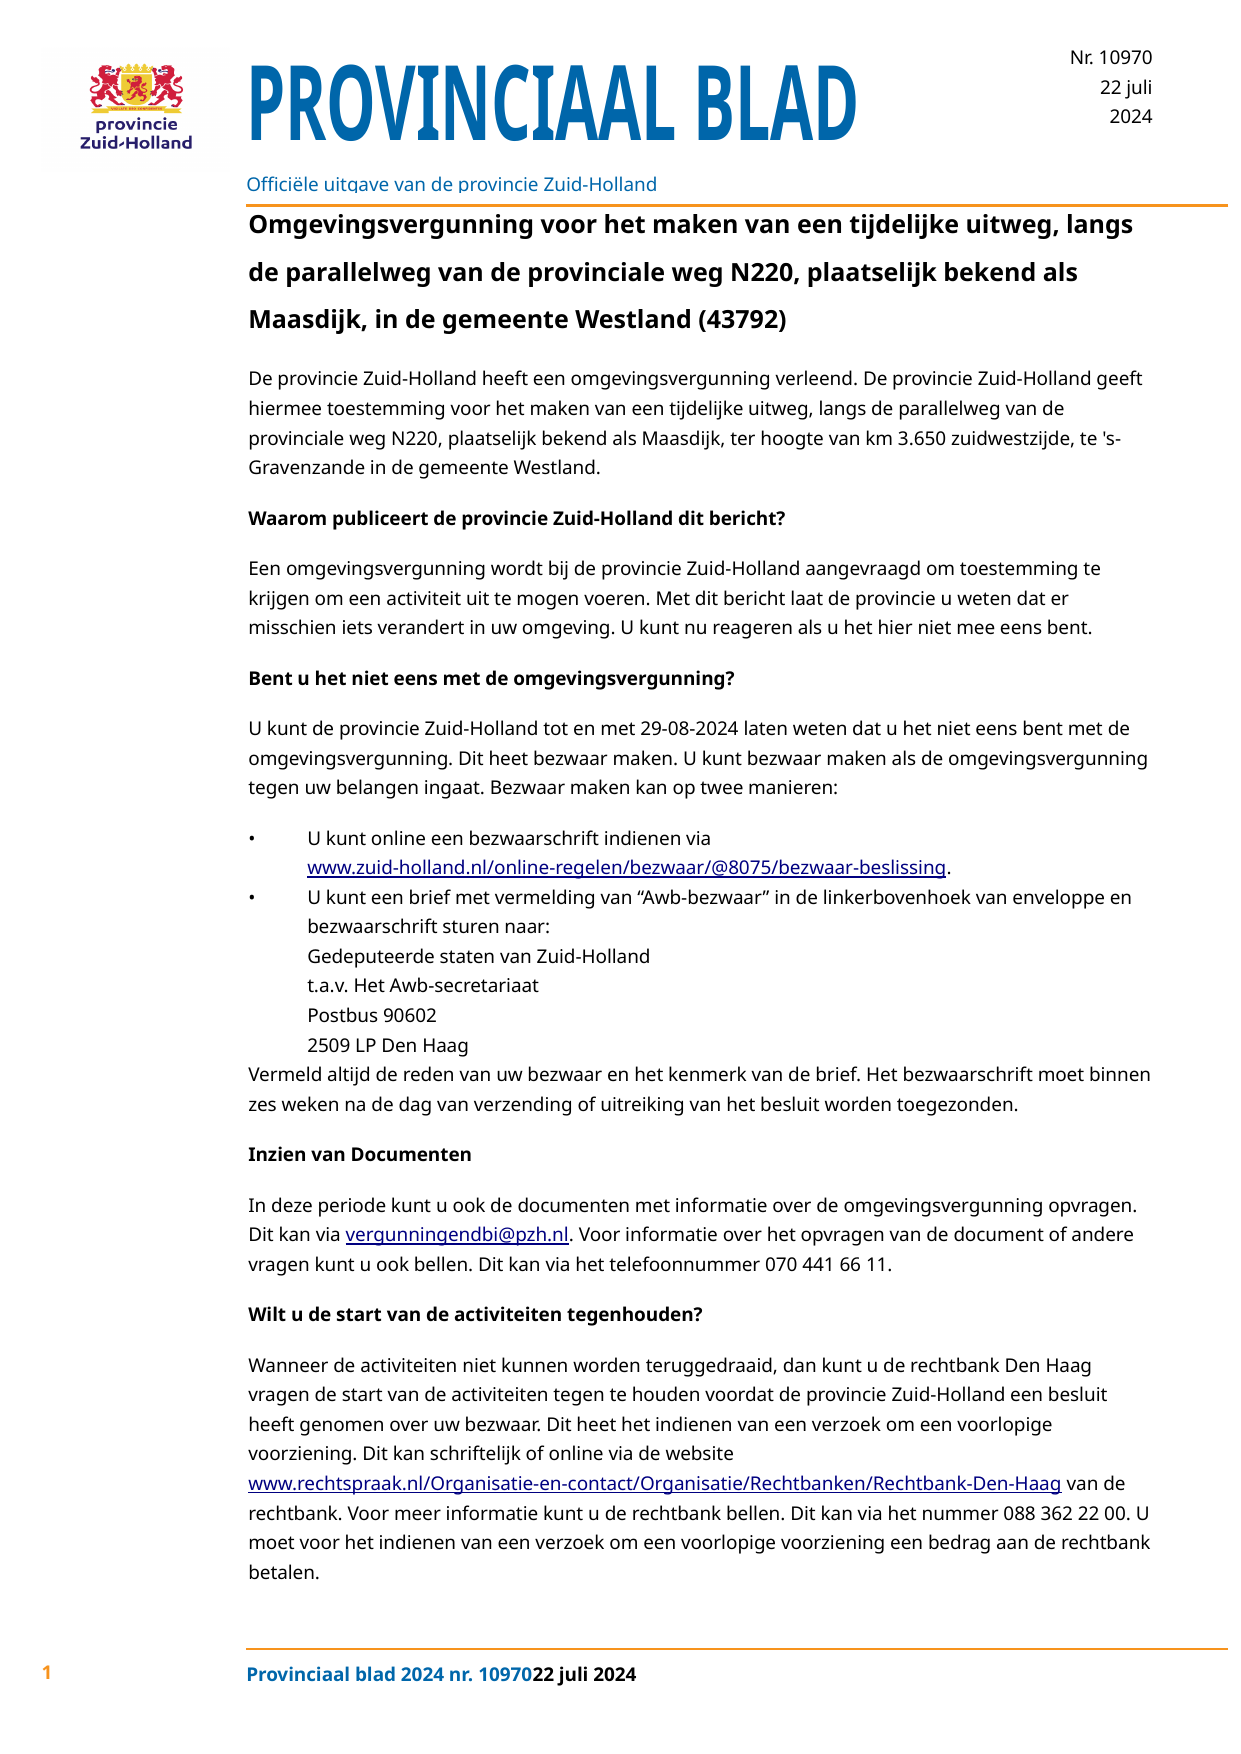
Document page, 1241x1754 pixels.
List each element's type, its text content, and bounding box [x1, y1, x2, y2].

text Omgevingsvergunning voor het maken van een tijdelijke uitweg, langs de parallelweg van de provinciale weg N220, plaatselijk bekend als Maasdijk, in de gemeente Westland (43792) [248, 207, 1152, 336]
text Vermeld altijd de reden van uw bezwaar en het kenmerk van de brief. Het bezwaarschrift moet binnen zes weken na de dag van verzending of uitreiking van het besluit worden toegezonden. [248, 1061, 1152, 1117]
list t.a.v. Het Awb-secretariaat [248, 973, 1152, 998]
text Een omgevingsvergunning wordt bij de provincie Zuid-Holland aangevraagd om toestemming te krijgen om een activiteit uit te mogen voeren. Met dit bericht laat de provincie u weten dat er misschien iets verandert in uw omgeving. U kunt nu reageren als u het hier niet mee eens bent. [248, 555, 1152, 640]
text Waarom publiceert de provincie Zuid-Holland dit bericht? [248, 505, 1152, 530]
list Postbus 90602 [248, 1002, 1152, 1028]
text In deze periode kunt u ook de documenten met informatie over de omgevingsvergunning opvragen. Dit kan via vergunningendbi@pzh.nl. Voor informatie over het opvragen van de document of andere vragen kunt u ook bellen. Dit kan via het telefoonnummer 070 441 66 11. [248, 1192, 1152, 1277]
text Inzien van Documenten [248, 1141, 1152, 1167]
text De provincie Zuid-Holland heeft een omgevingsvergunning verleend. De provincie Zuid-Holland geeft hiermee toestemming voor het maken van een tijdelijke uitweg, langs de parallelweg van de provinciale weg N220, plaatselijk bekend als Maasdijk, ter hoogte van km 3.650 zuidwestzijde, te 's-Gravenzande in de gemeente Westland. [248, 366, 1152, 480]
text Bent u het niet eens met de omgevingsvergunning? [248, 665, 1152, 690]
text Wanneer de activiteiten niet kunnen worden teruggedraaid, dan kunt u de rechtbank Den Haag vragen de start van de activiteiten tegen te houden voordat de provincie Zuid-Holland een besluit heeft genomen over uw bezwaar. Dit heet het indienen van een verzoek om een voorlopige voorziening. Dit kan schriftelijk of online via de website www.rechtspraak.nl/Organisatie-en-contact/Organisatie/Rechtbanken/Rechtbank-Den-Haag van de rechtbank. Voor meer informatie kunt u de rechtbank bellen. Dit kan via het nummer 088 362 22 00. U moet voor het indienen van een verzoek om een voorlopige voorziening een bedrag aan de rechtbank betalen. [248, 1352, 1152, 1584]
list Gedeputeerde staten van Zuid-Holland [248, 943, 1152, 969]
picture [41, 47, 231, 172]
text U kunt de provincie Zuid-Holland tot en met 29-08-2024 laten weten dat u het niet eens bent met de omgevingsvergunning. Dit heet bezwaar maken. U kunt bezwaar maken als de omgevingsvergunning tegen uw belangen ingaat. Bezwaar maken kan op twee manieren: [248, 715, 1152, 800]
list 2509 LP Den Haag [248, 1032, 1152, 1057]
list U kunt een brief met vermelding van “Awb-bezwaar” in de linkerbovenhoek van enveloppe en bezwaarschrift sturen naar: [248, 884, 1152, 939]
list U kunt online een bezwaarschrift indienen via www.zuid-holland.nl/online-regelen/bezwaar/@8075/bezwaar-beslissing. [248, 825, 1152, 880]
text Wilt u de start van de activiteiten tegenhouden? [248, 1301, 1152, 1327]
